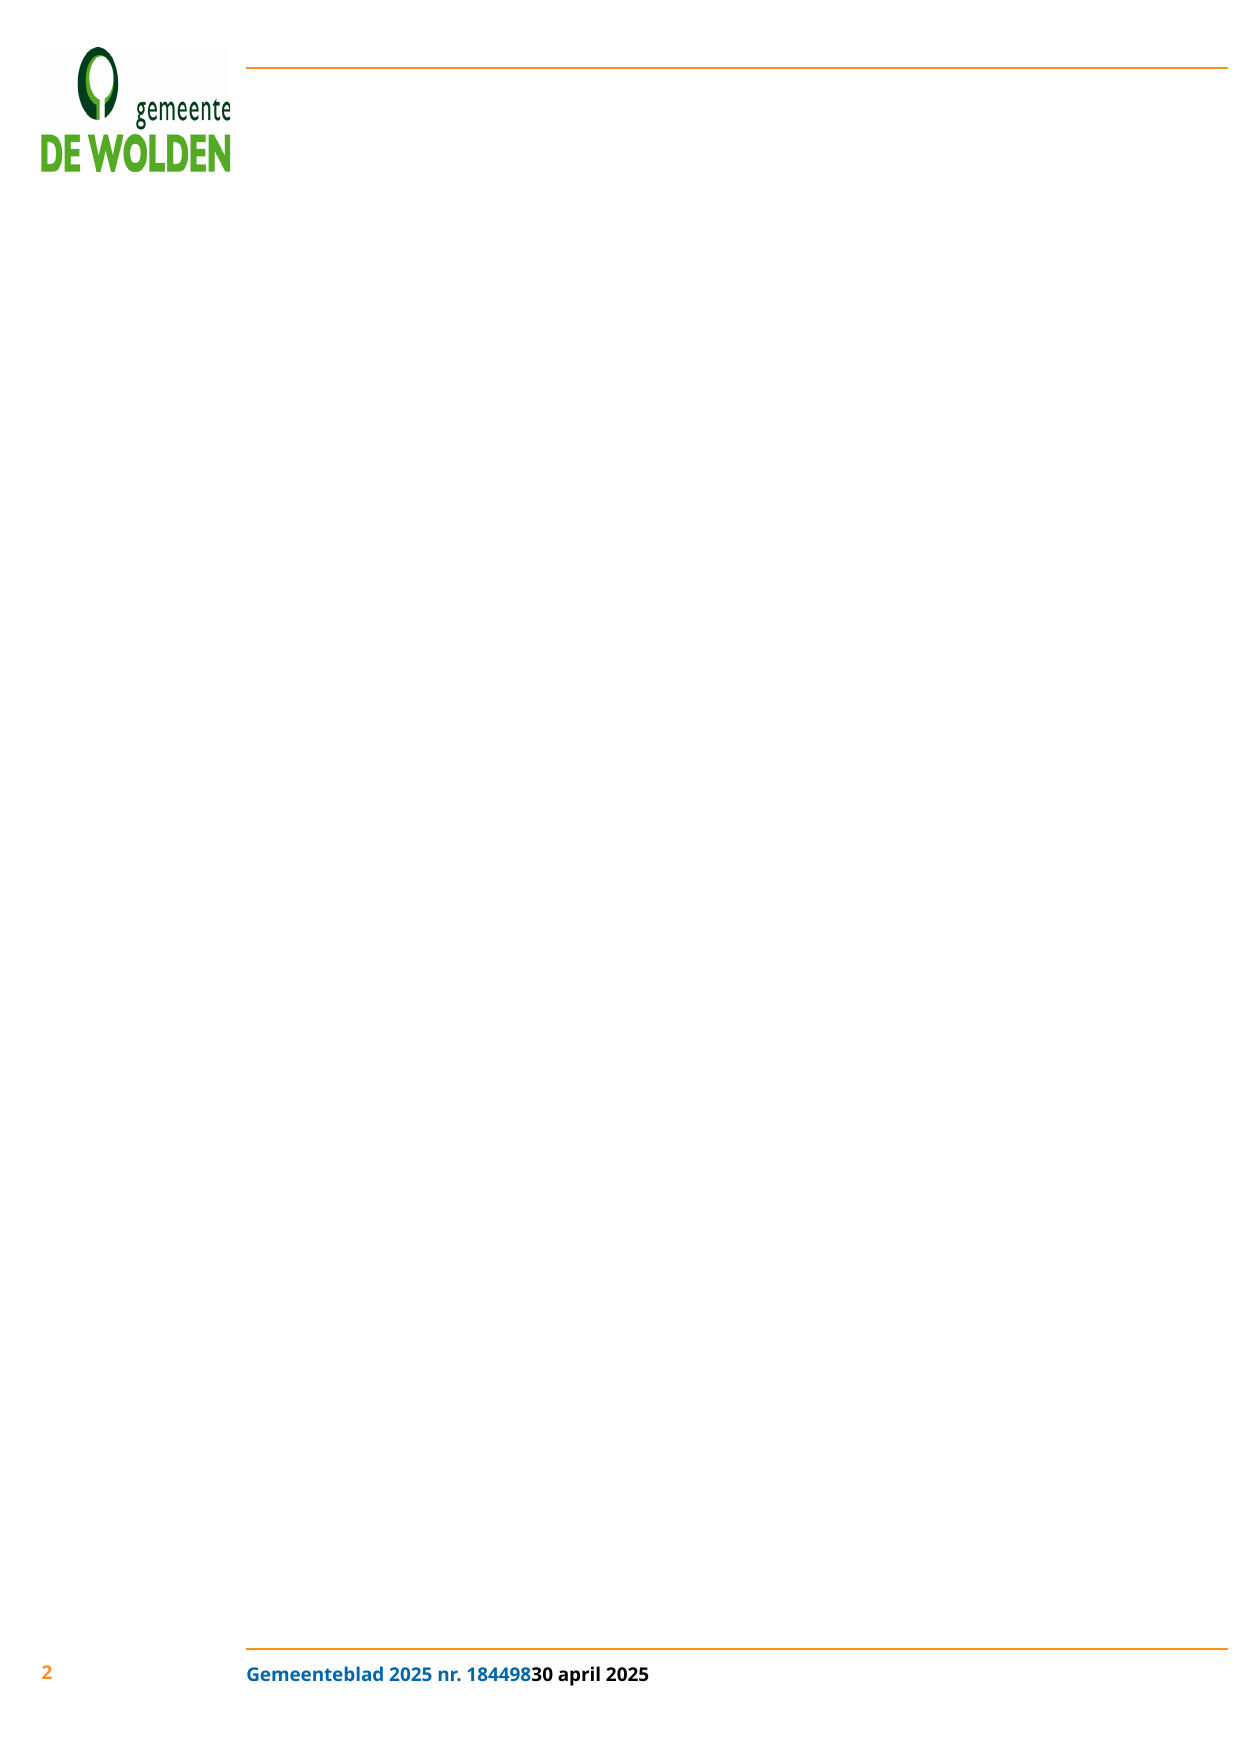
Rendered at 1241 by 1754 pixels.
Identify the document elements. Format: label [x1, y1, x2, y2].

picture [41, 47, 231, 172]
